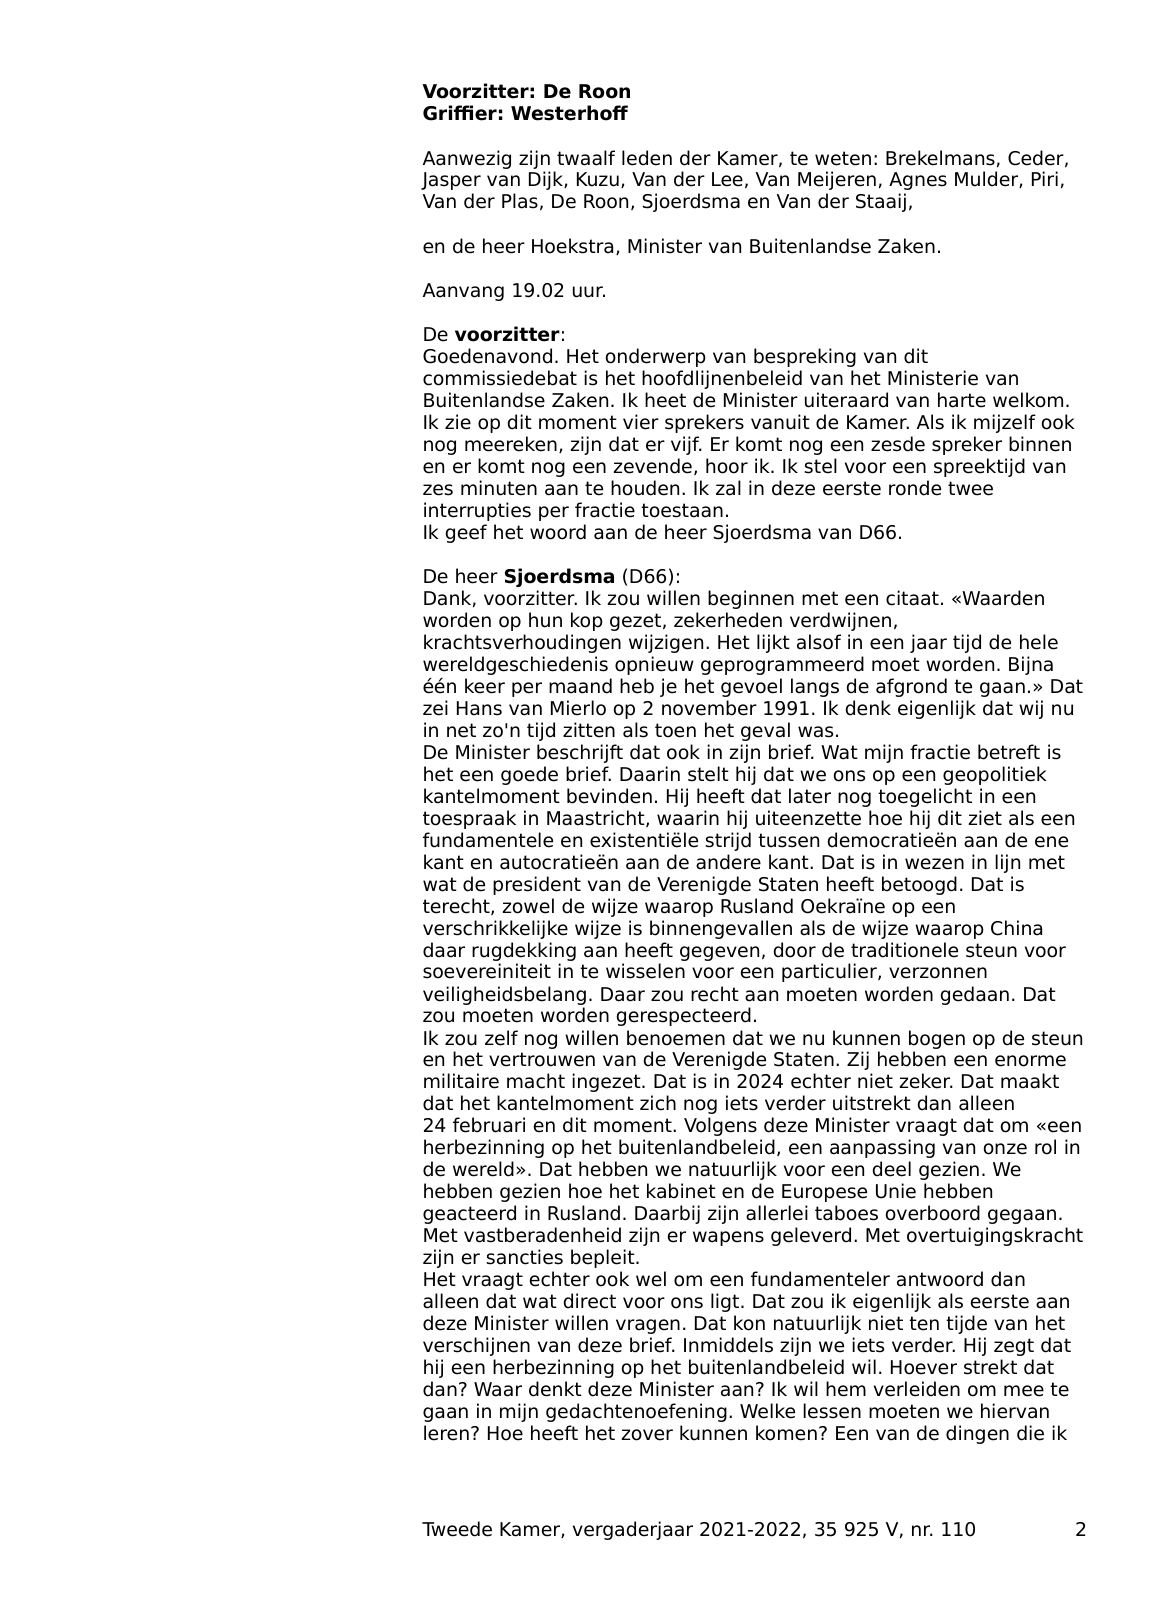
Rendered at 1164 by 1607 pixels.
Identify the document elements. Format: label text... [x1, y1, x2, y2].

text Dank, voorzitter. Ik zou willen beginnen met een citaat. «Waarden worden op hun kop gezet, zekerheden verdwijnen, krachtsverhoudingen wijzigen. Het lijkt alsof in een jaar tijd de hele wereldgeschiedenis opnieuw geprogrammeerd moet worden. Bijna één keer per maand heb je het gevoel langs de afgrond te gaan.» Dat zei Hans van Mierlo op 2 november 1991. Ik denk eigenlijk dat wij nu in net zo'n tijd zitten als toen het geval was. [422, 588, 1087, 742]
text De voorzitter: [422, 324, 1087, 346]
text Goedenavond. Het onderwerp van bespreking van dit commissiedebat is het hoofdlijnenbeleid van het Ministerie van Buitenlandse Zaken. Ik heet de Minister uiteraard van harte welkom. Ik zie op dit moment vier sprekers vanuit de Kamer. Als ik mijzelf ook nog meereken, zijn dat er vijf. Er komt nog een zesde spreker binnen en er komt nog een zevende, hoor ik. Ik stel voor een spreektijd van zes minuten aan te houden. Ik zal in deze eerste ronde twee interrupties per fractie toestaan. [422, 346, 1087, 522]
text Ik zou zelf nog willen benoemen dat we nu kunnen bogen op de steun en het vertrouwen van de Verenigde Staten. Zij hebben een enorme militaire macht ingezet. Dat is in 2024 echter niet zeker. Dat maakt dat het kantelmoment zich nog iets verder uitstrekt dan alleen 24 februari en dit moment. Volgens deze Minister vraagt dat om «een herbezinning op het buitenlandbeleid, een aanpassing van onze rol in de wereld». Dat hebben we natuurlijk voor een deel gezien. We hebben gezien hoe het kabinet en de Europese Unie hebben geacteerd in Rusland. Daarbij zijn allerlei taboes overboord gegaan. Met vastberadenheid zijn er wapens geleverd. Met overtuigingskracht zijn er sancties bepleit. [422, 1027, 1087, 1269]
text De heer Sjoerdsma (D66): [422, 566, 1087, 588]
text Griffier: Westerhoff [422, 103, 1087, 125]
text Aanwezig zijn twaalf leden der Kamer, te weten: Brekelmans, Ceder, Jasper van Dijk, Kuzu, Van der Lee, Van Meijeren, Agnes Mulder, Piri, Van der Plas, De Roon, Sjoerdsma en Van der Staaij, [422, 147, 1087, 213]
text Voorzitter: De Roon [422, 81, 1087, 103]
text Ik geef het woord aan de heer Sjoerdsma van D66. [422, 522, 1087, 544]
text De Minister beschrijft dat ook in zijn brief. Wat mijn fractie betreft is het een goede brief. Daarin stelt hij dat we ons op een geopolitiek kantelmoment bevinden. Hij heeft dat later nog toegelicht in een toespraak in Maastricht, waarin hij uiteenzette hoe hij dit ziet als een fundamentele en existentiële strijd tussen democratieën aan de ene kant en autocratieën aan de andere kant. Dat is in wezen in lijn met wat de president van de Verenigde Staten heeft betoogd. Dat is terecht, zowel de wijze waarop Rusland Oekraïne op een verschrikkelijke wijze is binnengevallen als de wijze waarop China daar rugdekking aan heeft gegeven, door de traditionele steun voor soevereiniteit in te wisselen voor een particulier, verzonnen veiligheidsbelang. Daar zou recht aan moeten worden gedaan. Dat zou moeten worden gerespecteerd. [422, 742, 1087, 1027]
text Aanvang 19.02 uur. [422, 280, 1087, 302]
text en de heer Hoekstra, Minister van Buitenlandse Zaken. [422, 236, 1087, 257]
text Het vraagt echter ook wel om een fundamenteler antwoord dan alleen dat wat direct voor ons ligt. Dat zou ik eigenlijk als eerste aan deze Minister willen vragen. Dat kon natuurlijk niet ten tijde van het verschijnen van deze brief. Inmiddels zijn we iets verder. Hij zegt dat hij een herbezinning op het buitenlandbeleid wil. Hoever strekt dat dan? Waar denkt deze Minister aan? Ik wil hem verleiden om mee te gaan in mijn gedachtenoefening. Welke lessen moeten we hiervan leren? Hoe heeft het zover kunnen komen? Een van de dingen die ik [422, 1269, 1087, 1445]
